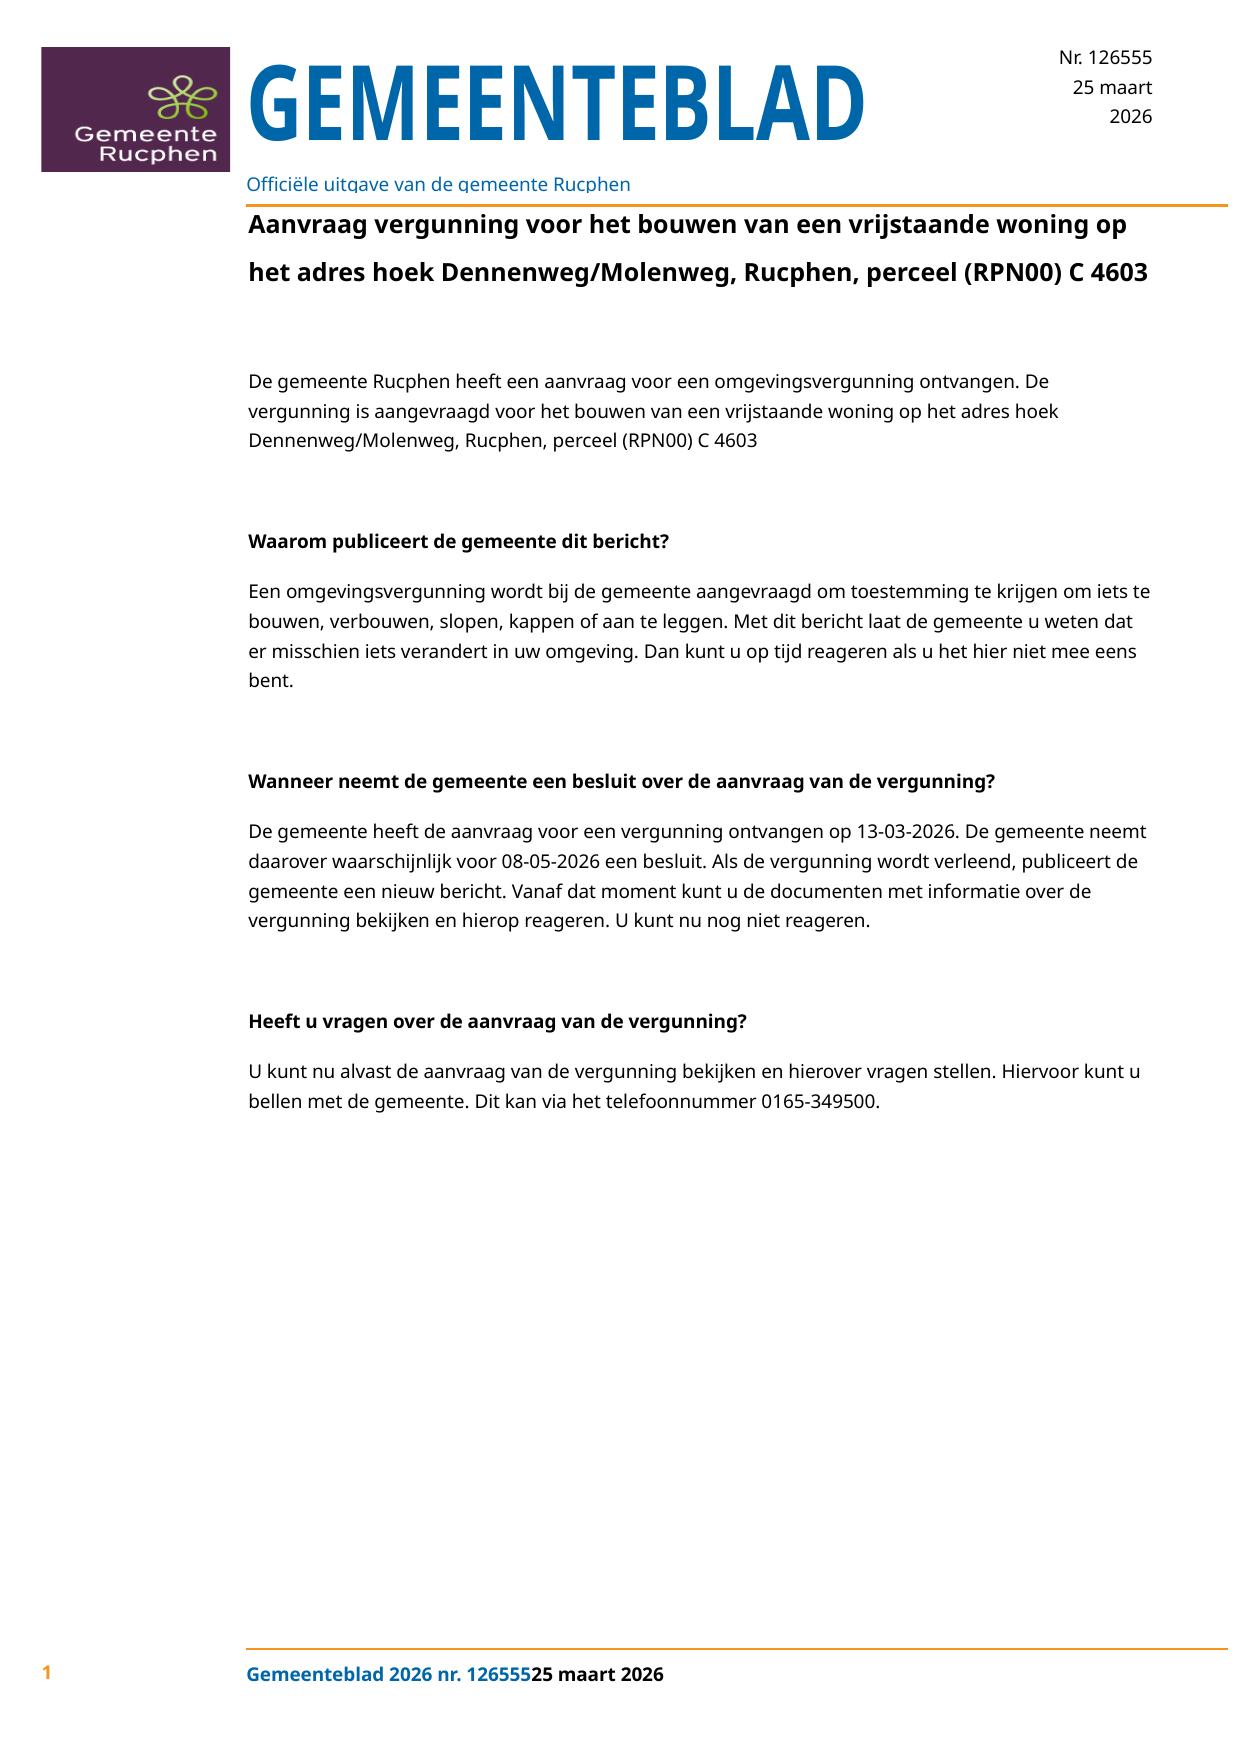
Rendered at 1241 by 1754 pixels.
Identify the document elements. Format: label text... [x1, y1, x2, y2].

text Heeft u vragen over de aanvraag van de vergunning? [248, 1008, 1152, 1034]
text De gemeente Rucphen heeft een aanvraag voor een omgevingsvergunning ontvangen. De vergunning is aangevraagd voor het bouwen van een vrijstaande woning op het adres hoek Dennenweg/Molenweg, Rucphen, perceel (RPN00) C 4603 [248, 368, 1152, 453]
text Een omgevingsvergunning wordt bij de gemeente aangevraagd om toestemming te krijgen om iets te bouwen, verbouwen, slopen, kappen of aan te leggen. Met dit bericht laat de gemeente u weten dat er misschien iets verandert in uw omgeving. Dan kunt u op tijd reageren als u het hier niet mee eens bent. [248, 579, 1152, 693]
text Wanneer neemt de gemeente een besluit over de aanvraag van de vergunning? [248, 768, 1152, 794]
text U kunt nu alvast de aanvraag van de vergunning bekijken en hierover vragen stellen. Hiervoor kunt u bellen met de gemeente. Dit kan via het telefoonnummer 0165-349500. [248, 1059, 1152, 1114]
text De gemeente heeft de aanvraag voor een vergunning ontvangen op 13-03-2026. De gemeente neemt daarover waarschijnlijk voor 08-05-2026 een besluit. Als de vergunning wordt verleend, publiceert de gemeente een nieuw bericht. Vanaf dat moment kunt u de documenten met informatie over de vergunning bekijken en hierop reageren. U kunt nu nog niet reageren. [248, 819, 1152, 933]
text Aanvraag vergunning voor het bouwen van een vrijstaande woning op het adres hoek Dennenweg/Molenweg, Rucphen, perceel (RPN00) C 4603 [248, 207, 1152, 288]
picture [41, 47, 231, 172]
text Waarom publiceert de gemeente dit bericht? [248, 528, 1152, 554]
